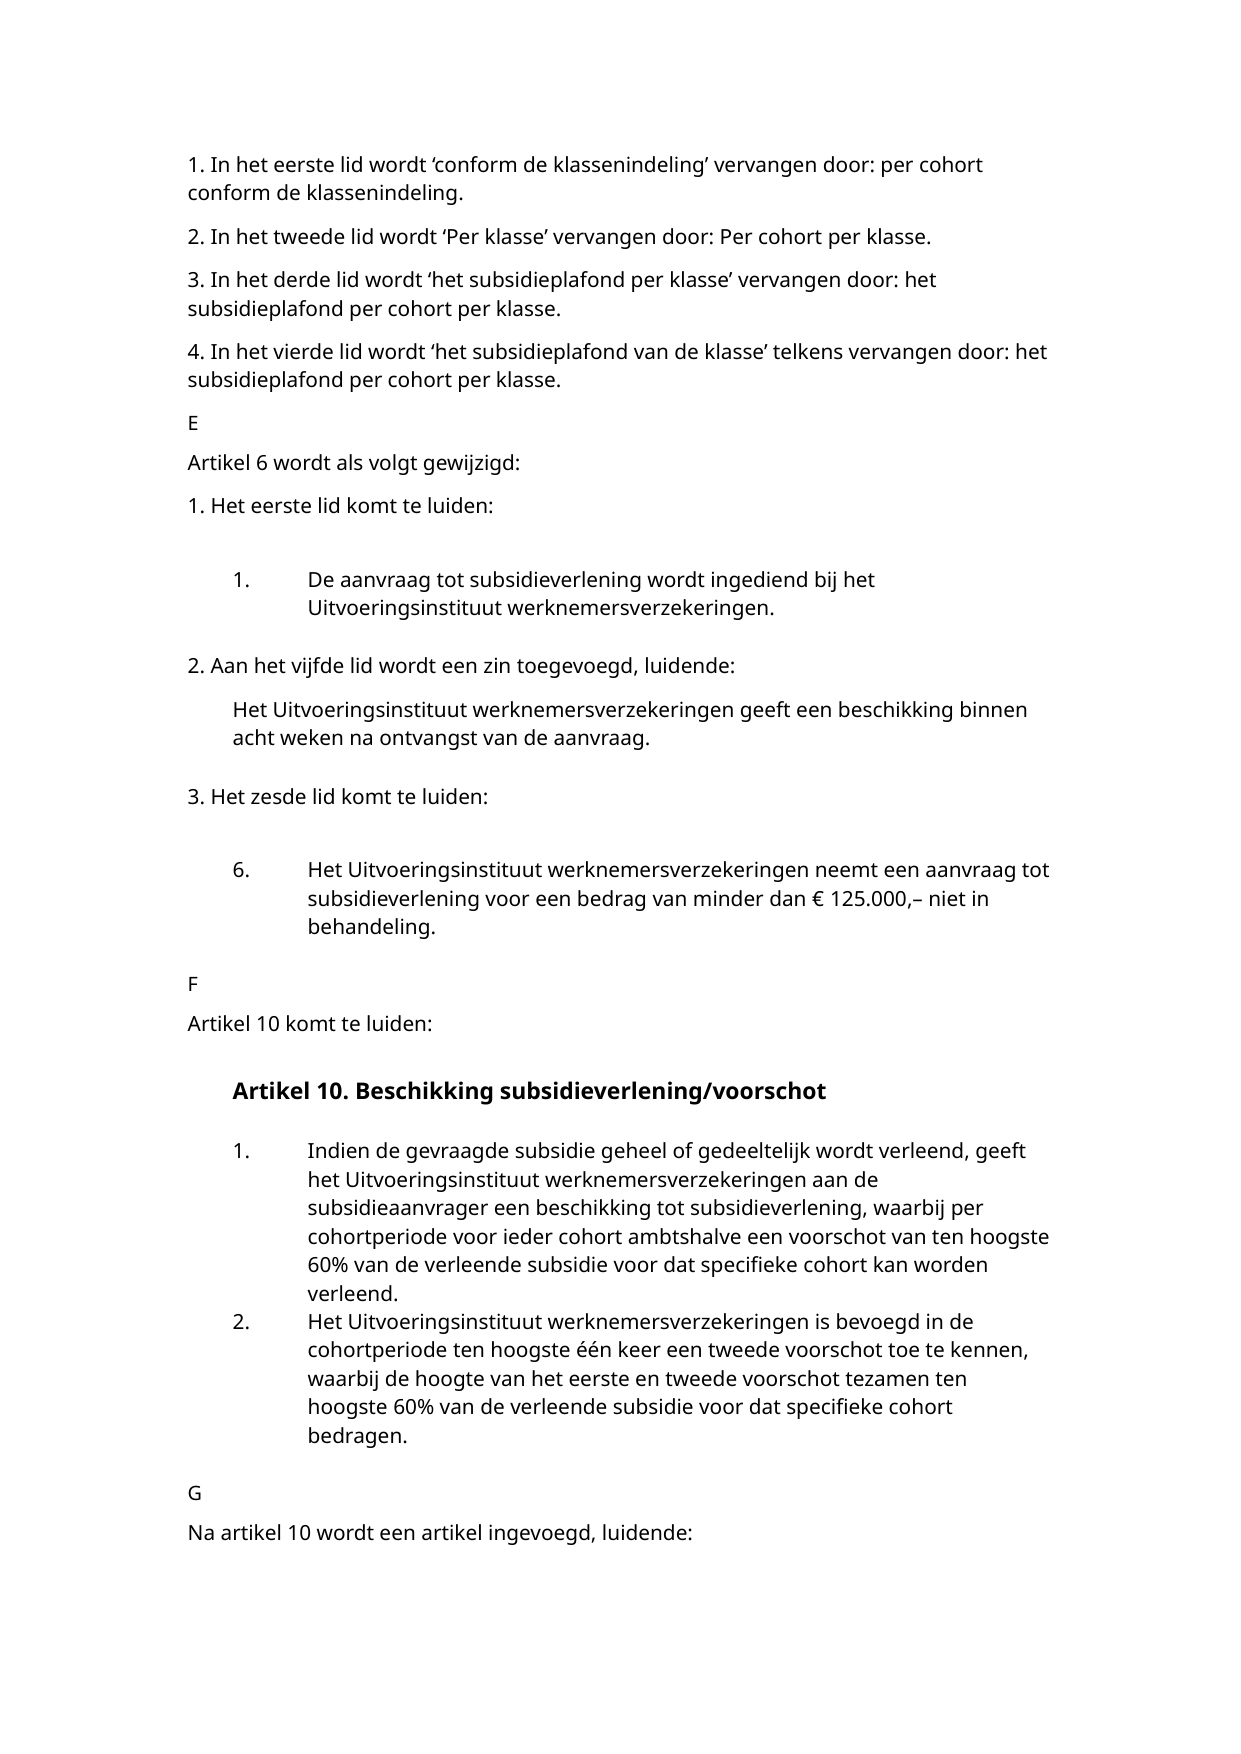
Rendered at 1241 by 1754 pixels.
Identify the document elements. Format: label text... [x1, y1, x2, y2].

text 2. Aan het vijfde lid wordt een zin toegevoegd, luidende: [187, 652, 1053, 680]
list De aanvraag tot subsidieverlening wordt ingediend bij het Uitvoeringsinstituut werknemersverzekeringen. [232, 565, 1053, 622]
text Artikel 10 komt te luiden: [187, 1009, 1053, 1038]
text E [187, 409, 1053, 436]
subtitle Artikel 10. Beschikking subsidieverlening/voorschot [232, 1075, 1053, 1107]
text 4. In het vierde lid wordt ‘het subsidieplafond van de klasse’ telkens vervangen door: het subsidieplafond per cohort per klasse. [187, 337, 1053, 394]
text Na artikel 10 wordt een artikel ingevoegd, luidende: [187, 1518, 1053, 1547]
text 2. In het tweede lid wordt ‘Per klasse’ vervangen door: Per cohort per klasse. [187, 222, 1053, 250]
text 1. In het eerste lid wordt ‘conform de klassenindeling’ vervangen door: per cohort conform de klassenindeling. [187, 150, 1053, 207]
text 1. Het eerste lid komt te luiden: [187, 491, 1053, 520]
text 3. In het derde lid wordt ‘het subsidieplafond per klasse’ vervangen door: het subsidieplafond per cohort per klasse. [187, 265, 1053, 322]
list Het Uitvoeringsinstituut werknemersverzekeringen neemt een aanvraag tot subsidieverlening voor een bedrag van minder dan € 125.000,– niet in behandeling. [232, 855, 1053, 941]
text F [187, 971, 1053, 998]
list Indien de gevraagde subsidie geheel of gedeeltelijk wordt verleend, geeft het Uitvoeringsinstituut werknemersverzekeringen aan de subsidieaanvrager een beschikking tot subsidieverlening, waarbij per cohortperiode voor ieder cohort ambtshalve een voorschot van ten hoogste 60% van de verleende subsidie voor dat specifieke cohort kan worden verleend. [232, 1137, 1053, 1307]
text 3. Het zesde lid komt te luiden: [187, 782, 1053, 810]
text Het Uitvoeringsinstituut werknemersverzekeringen geeft een beschikking binnen acht weken na ontvangst van de aanvraag. [232, 695, 1053, 752]
text Artikel 6 wordt als volgt gewijzigd: [187, 448, 1053, 476]
list Het Uitvoeringsinstituut werknemersverzekeringen is bevoegd in de cohortperiode ten hoogste één keer een tweede voorschot toe te kennen, waarbij de hoogte van het eerste en tweede voorschot tezamen ten hoogste 60% van de verleende subsidie voor dat specifieke cohort bedragen. [232, 1307, 1053, 1449]
text G [187, 1479, 1053, 1506]
